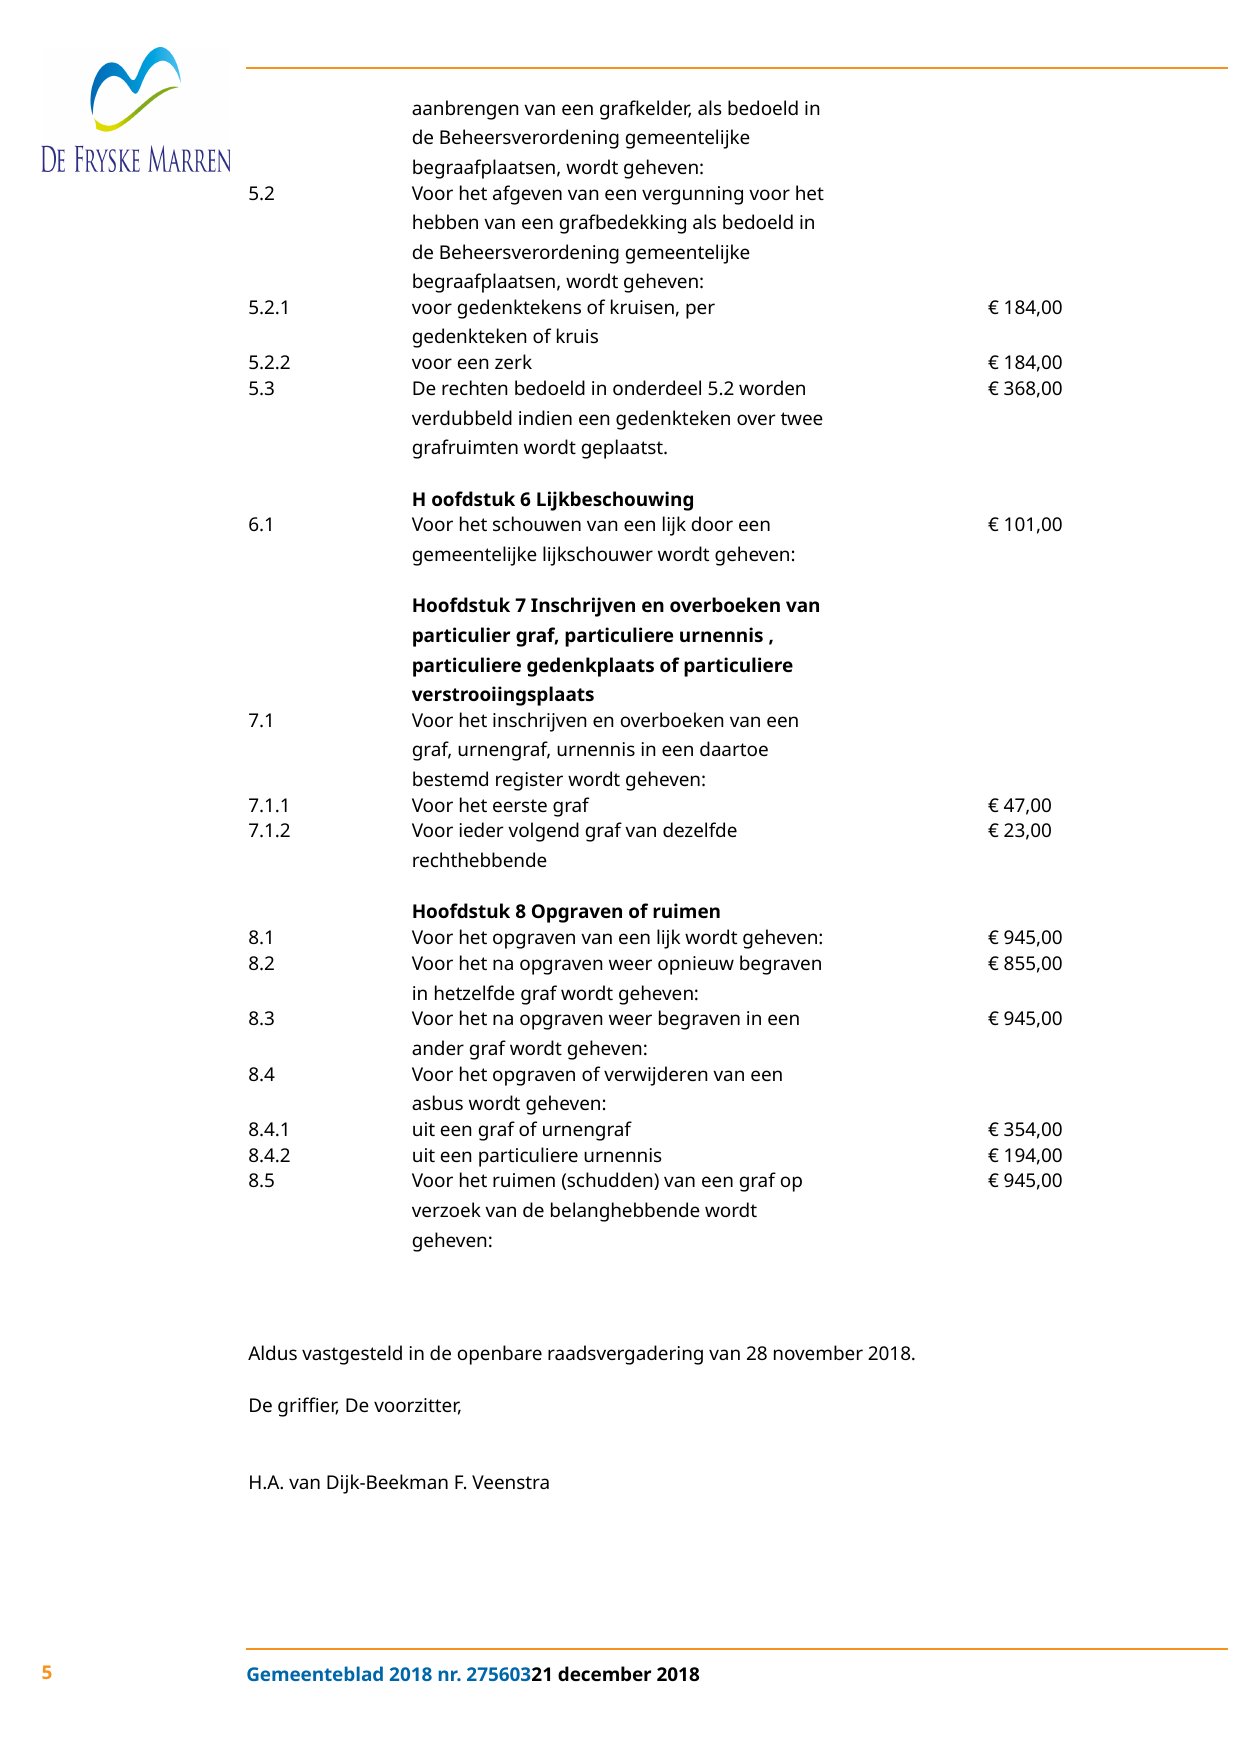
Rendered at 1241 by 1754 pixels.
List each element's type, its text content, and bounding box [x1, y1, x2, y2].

table_cell 5.2.2 [248, 350, 412, 375]
table_cell [824, 1168, 988, 1252]
table_cell [824, 899, 988, 924]
table_cell Hoofdstuk 8 Opgraven of ruimen [412, 899, 824, 924]
table_cell € 368,00 [988, 375, 1152, 460]
table_cell Voor het inschrijven en overboeken van een graf, urnengraf, urnennis in een daartoe bestemd register wordt geheven: [412, 707, 824, 792]
table_cell Voor het ruimen (schudden) van een graf op verzoek van de belanghebbende wordt geheven: [412, 1168, 824, 1252]
table_cell [824, 180, 988, 294]
table_cell [248, 873, 412, 899]
table_cell 8.3 [248, 1006, 412, 1061]
table_cell 8.4.2 [248, 1142, 412, 1168]
table_cell Voor het opgraven van een lijk wordt geheven: [412, 925, 824, 950]
table_cell [824, 707, 988, 792]
table_cell 8.2 [248, 950, 412, 1006]
table_cell [824, 925, 988, 950]
table_cell 8.4 [248, 1061, 412, 1116]
table_cell voor een zerk [412, 350, 824, 375]
table_cell [824, 593, 988, 707]
table_cell [824, 486, 988, 512]
table_cell € 47,00 [988, 792, 1152, 818]
text Aldus vastgesteld in de openbare raadsvergadering van 28 november 2018. [248, 1341, 1152, 1366]
table_cell [824, 375, 988, 460]
table_cell [412, 1253, 824, 1278]
table_cell [988, 707, 1152, 792]
table_cell 5.3 [248, 375, 412, 460]
table_cell € 354,00 [988, 1116, 1152, 1142]
table_cell [824, 460, 988, 486]
table_cell Voor het opgraven of verwijderen van een asbus wordt geheven: [412, 1061, 824, 1116]
text De griffier, De voorzitter, [248, 1392, 1152, 1418]
table_cell € 194,00 [988, 1142, 1152, 1168]
table_cell € 184,00 [988, 294, 1152, 349]
table_cell 6.1 [248, 512, 412, 567]
table_cell 7.1.2 [248, 818, 412, 873]
table_cell € 945,00 [988, 1006, 1152, 1061]
table_cell [248, 486, 412, 512]
table_cell [412, 873, 824, 899]
table_cell € 945,00 [988, 1168, 1152, 1252]
table_cell [824, 1061, 988, 1116]
table_cell 8.4.1 [248, 1116, 412, 1142]
table_cell [412, 567, 824, 593]
table_cell € 184,00 [988, 350, 1152, 375]
table_cell 5.2 [248, 180, 412, 294]
table_cell Voor het na opgraven weer begraven in een ander graf wordt geheven: [412, 1006, 824, 1061]
table_cell [248, 95, 412, 180]
table_cell 7.1.1 [248, 792, 412, 818]
table_cell [824, 950, 988, 1006]
table_cell [988, 180, 1152, 294]
picture [41, 47, 231, 172]
table_cell H oofdstuk 6 Lijkbeschouwing [412, 486, 824, 512]
table_cell [248, 567, 412, 593]
table_cell voor gedenktekens of kruisen, per gedenkteken of kruis [412, 294, 824, 349]
table_cell [248, 899, 412, 924]
table_cell [824, 1116, 988, 1142]
table_cell [824, 1142, 988, 1168]
table_cell [988, 1061, 1152, 1116]
table_cell [988, 460, 1152, 486]
table_cell [988, 567, 1152, 593]
table_cell [988, 873, 1152, 899]
text H.A. van Dijk-Beekman F. Veenstra [248, 1469, 1152, 1495]
table_cell [248, 593, 412, 707]
table_cell [824, 1253, 988, 1278]
table_cell [248, 460, 412, 486]
table_cell [988, 1253, 1152, 1278]
table_cell uit een graf of urnengraf [412, 1116, 824, 1142]
table_cell [824, 1006, 988, 1061]
table_cell € 101,00 [988, 512, 1152, 567]
table_cell De rechten bedoeld in onderdeel 5.2 worden verdubbeld indien een gedenkteken over twee grafruimten wordt geplaatst. [412, 375, 824, 460]
table_cell Voor het eerste graf [412, 792, 824, 818]
table_cell 7.1 [248, 707, 412, 792]
table_cell [248, 1253, 412, 1278]
table_cell [988, 95, 1152, 180]
table_cell [988, 899, 1152, 924]
table_cell uit een particuliere urnennis [412, 1142, 824, 1168]
table_cell Voor het afgeven van een vergunning voor het hebben van een grafbedekking als bedoeld in de Beheersverordening gemeentelijke begraafplaatsen, wordt geheven: [412, 180, 824, 294]
table_cell 8.5 [248, 1168, 412, 1252]
table_cell [824, 792, 988, 818]
table_cell Hoofdstuk 7 Inschrijven en overboeken van particulier graf, particuliere urnennis , particuliere gedenkplaats of particuliere verstrooiingsplaats [412, 593, 824, 707]
table_cell [824, 512, 988, 567]
table_cell Voor het schouwen van een lijk door een gemeentelijke lijkschouwer wordt geheven: [412, 512, 824, 567]
table_cell Voor het na opgraven weer opnieuw begraven in hetzelfde graf wordt geheven: [412, 950, 824, 1006]
table_cell aanbrengen van een grafkelder, als bedoeld in de Beheersverordening gemeentelijke begraafplaatsen, wordt geheven: [412, 95, 824, 180]
table_cell [824, 350, 988, 375]
table_cell € 855,00 [988, 950, 1152, 1006]
table_cell [412, 460, 824, 486]
table_cell Voor ieder volgend graf van dezelfde rechthebbende [412, 818, 824, 873]
table_cell 5.2.1 [248, 294, 412, 349]
table_cell [824, 567, 988, 593]
table_cell 8.1 [248, 925, 412, 950]
table_cell € 23,00 [988, 818, 1152, 873]
table_cell [824, 95, 988, 180]
table_cell [824, 873, 988, 899]
table_cell € 945,00 [988, 925, 1152, 950]
table_cell [824, 294, 988, 349]
table_cell [988, 593, 1152, 707]
table_cell [988, 486, 1152, 512]
table_cell [824, 818, 988, 873]
